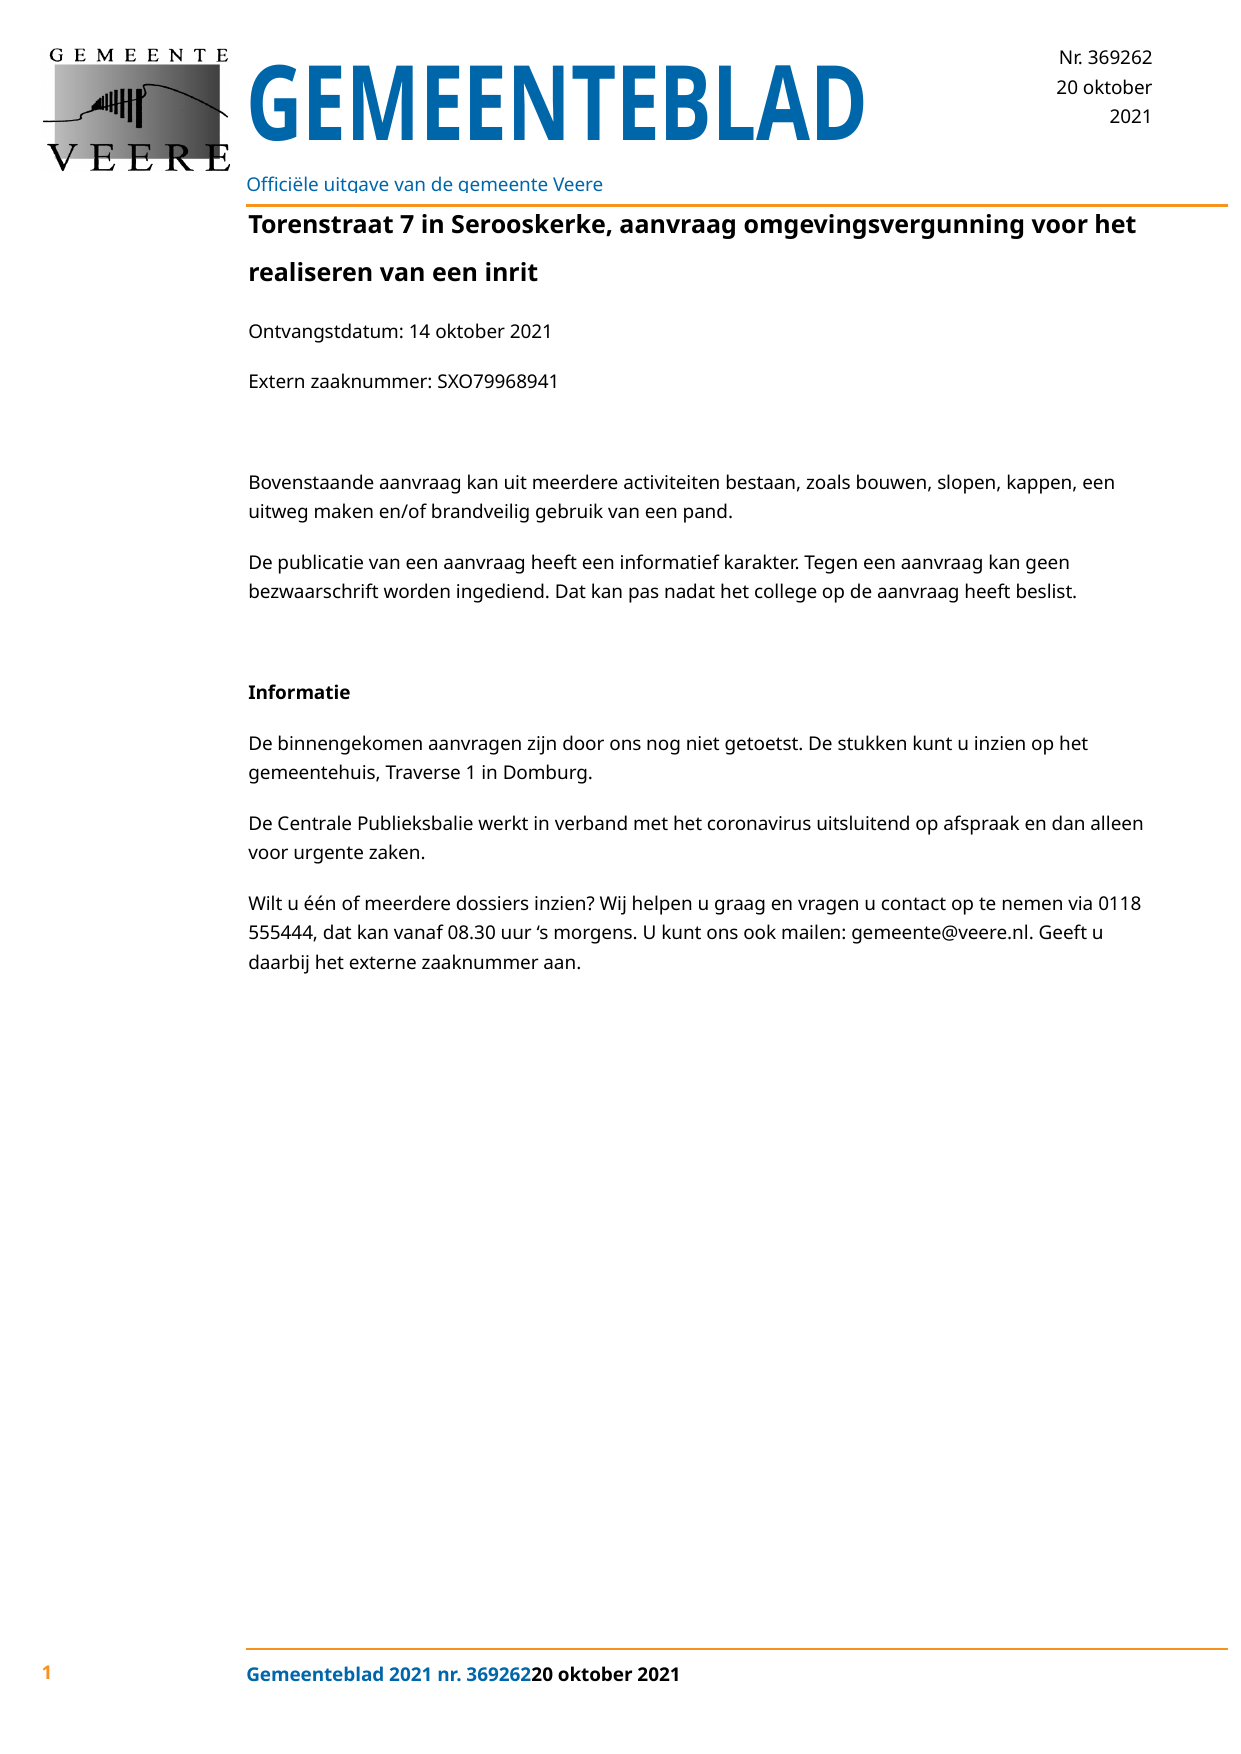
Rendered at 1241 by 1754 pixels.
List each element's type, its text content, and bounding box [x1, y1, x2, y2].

text Torenstraat 7 in Serooskerke, aanvraag omgevingsvergunning voor het realiseren van een inrit [248, 207, 1152, 288]
text De Centrale Publieksbalie werkt in verband met het coronavirus uitsluitend op afspraak en dan alleen voor urgente zaken. [248, 810, 1152, 865]
text Wilt u één of meerdere dossiers inzien? Wij helpen u graag en vragen u contact op te nemen via 0118 555444, dat kan vanaf 08.30 uur ‘s morgens. U kunt ons ook mailen: gemeente@veere.nl. Geeft u daarbij het externe zaaknummer aan. [248, 890, 1152, 975]
text Extern zaaknummer: SXO79968941 [248, 368, 1152, 394]
text Bovenstaande aanvraag kan uit meerdere activiteiten bestaan, zoals bouwen, slopen, kappen, een uitweg maken en/of brandveilig gebruik van een pand. [248, 469, 1152, 524]
text Informatie [248, 679, 1152, 705]
text De binnengekomen aanvragen zijn door ons nog niet getoetst. De stukken kunt u inzien op het gemeentehuis, Traverse 1 in Domburg. [248, 730, 1152, 785]
text Ontvangstdatum: 14 oktober 2021 [248, 318, 1152, 344]
text De publicatie van een aanvraag heeft een informatief karakter. Tegen een aanvraag kan geen bezwaarschrift worden ingediend. Dat kan pas nadat het college op de aanvraag heeft beslist. [248, 549, 1152, 604]
picture [41, 47, 231, 172]
